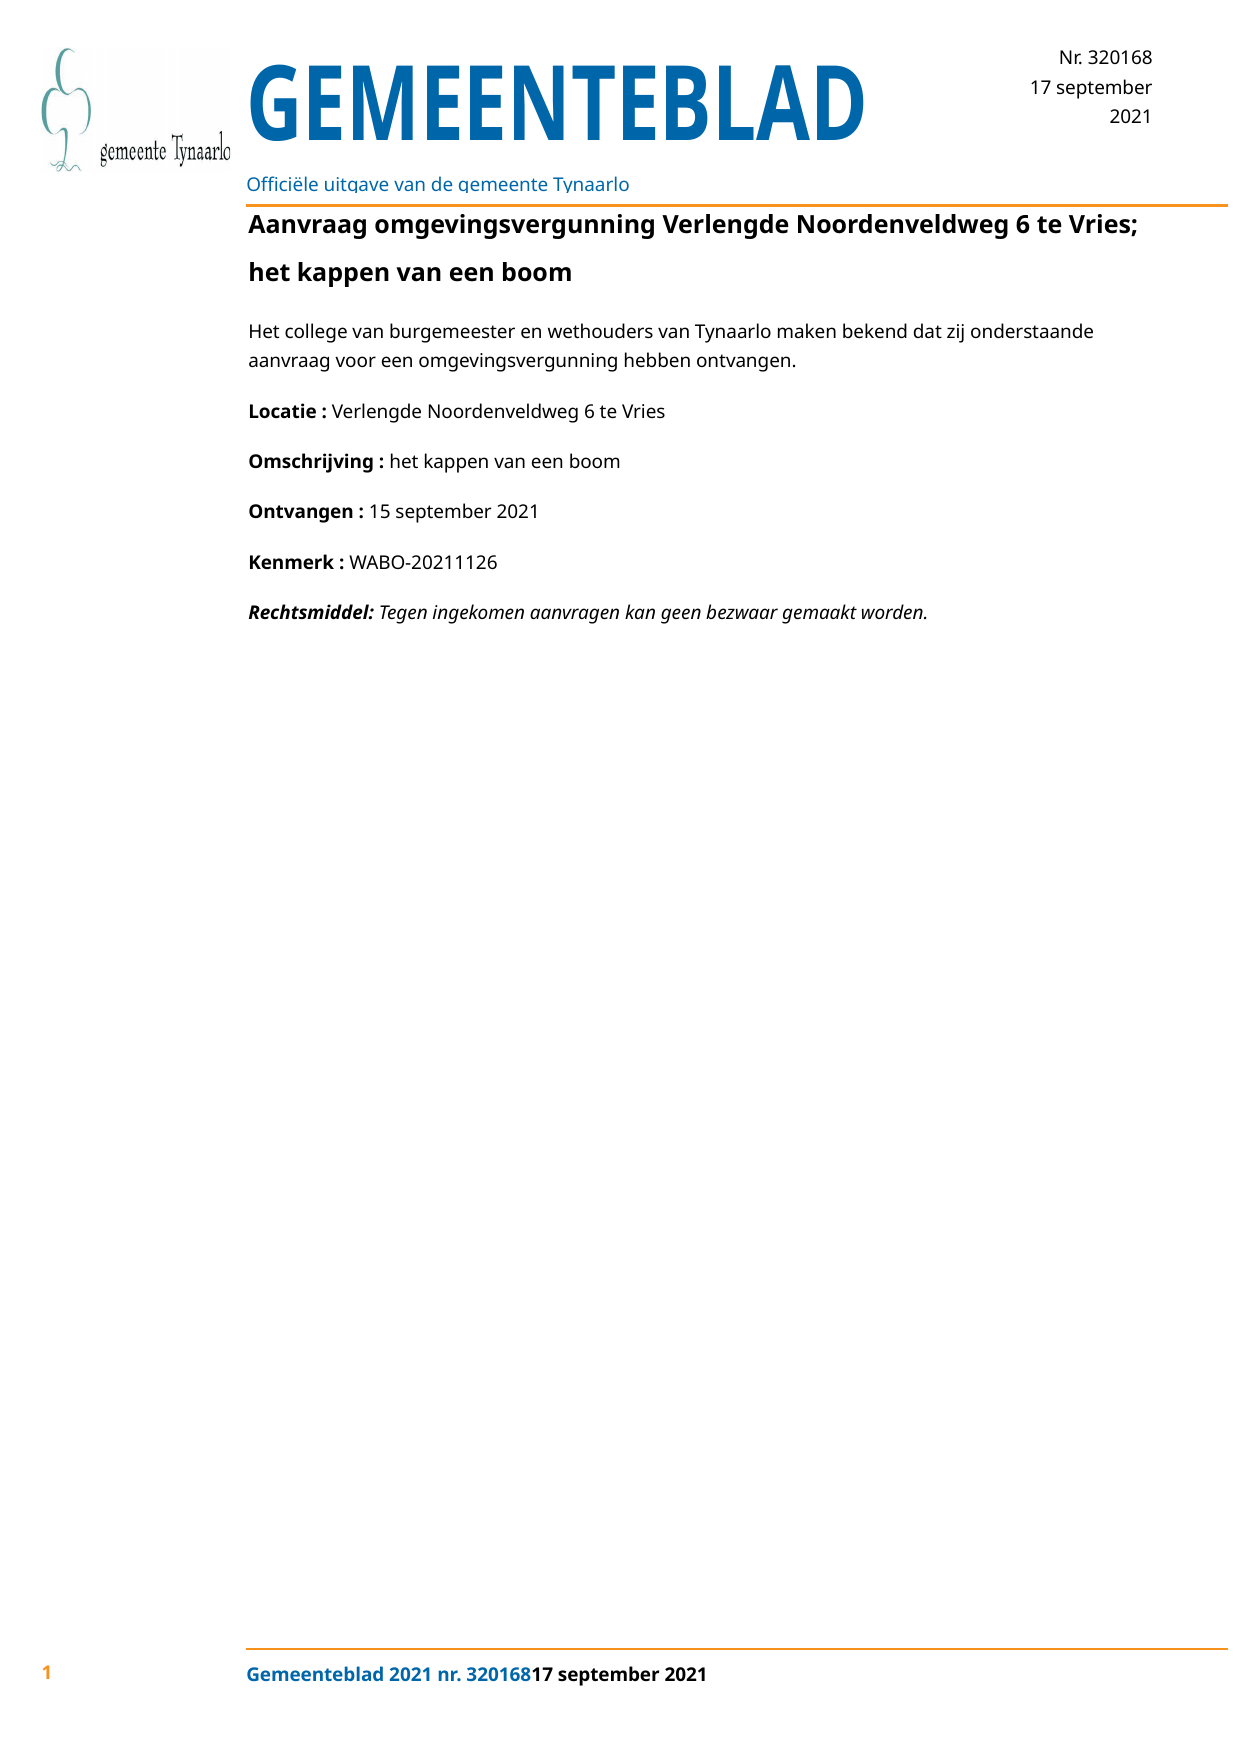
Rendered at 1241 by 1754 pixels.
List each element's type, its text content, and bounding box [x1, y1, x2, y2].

text Het college van burgemeester en wethouders van Tynaarlo maken bekend dat zij onderstaande aanvraag voor een omgevingsvergunning hebben ontvangen. [248, 318, 1152, 373]
picture [41, 47, 231, 172]
text Aanvraag omgevingsvergunning Verlengde Noordenveldweg 6 te Vries; het kappen van een boom [248, 207, 1152, 288]
text Rechtsmiddel: Tegen ingekomen aanvragen kan geen bezwaar gemaakt worden. [248, 599, 1152, 625]
text Kenmerk : WABO-20211126 [248, 549, 1152, 575]
text Ontvangen : 15 september 2021 [248, 499, 1152, 524]
text Locatie : Verlengde Noordenveldweg 6 te Vries [248, 398, 1152, 424]
text Omschrijving : het kappen van een boom [248, 448, 1152, 474]
